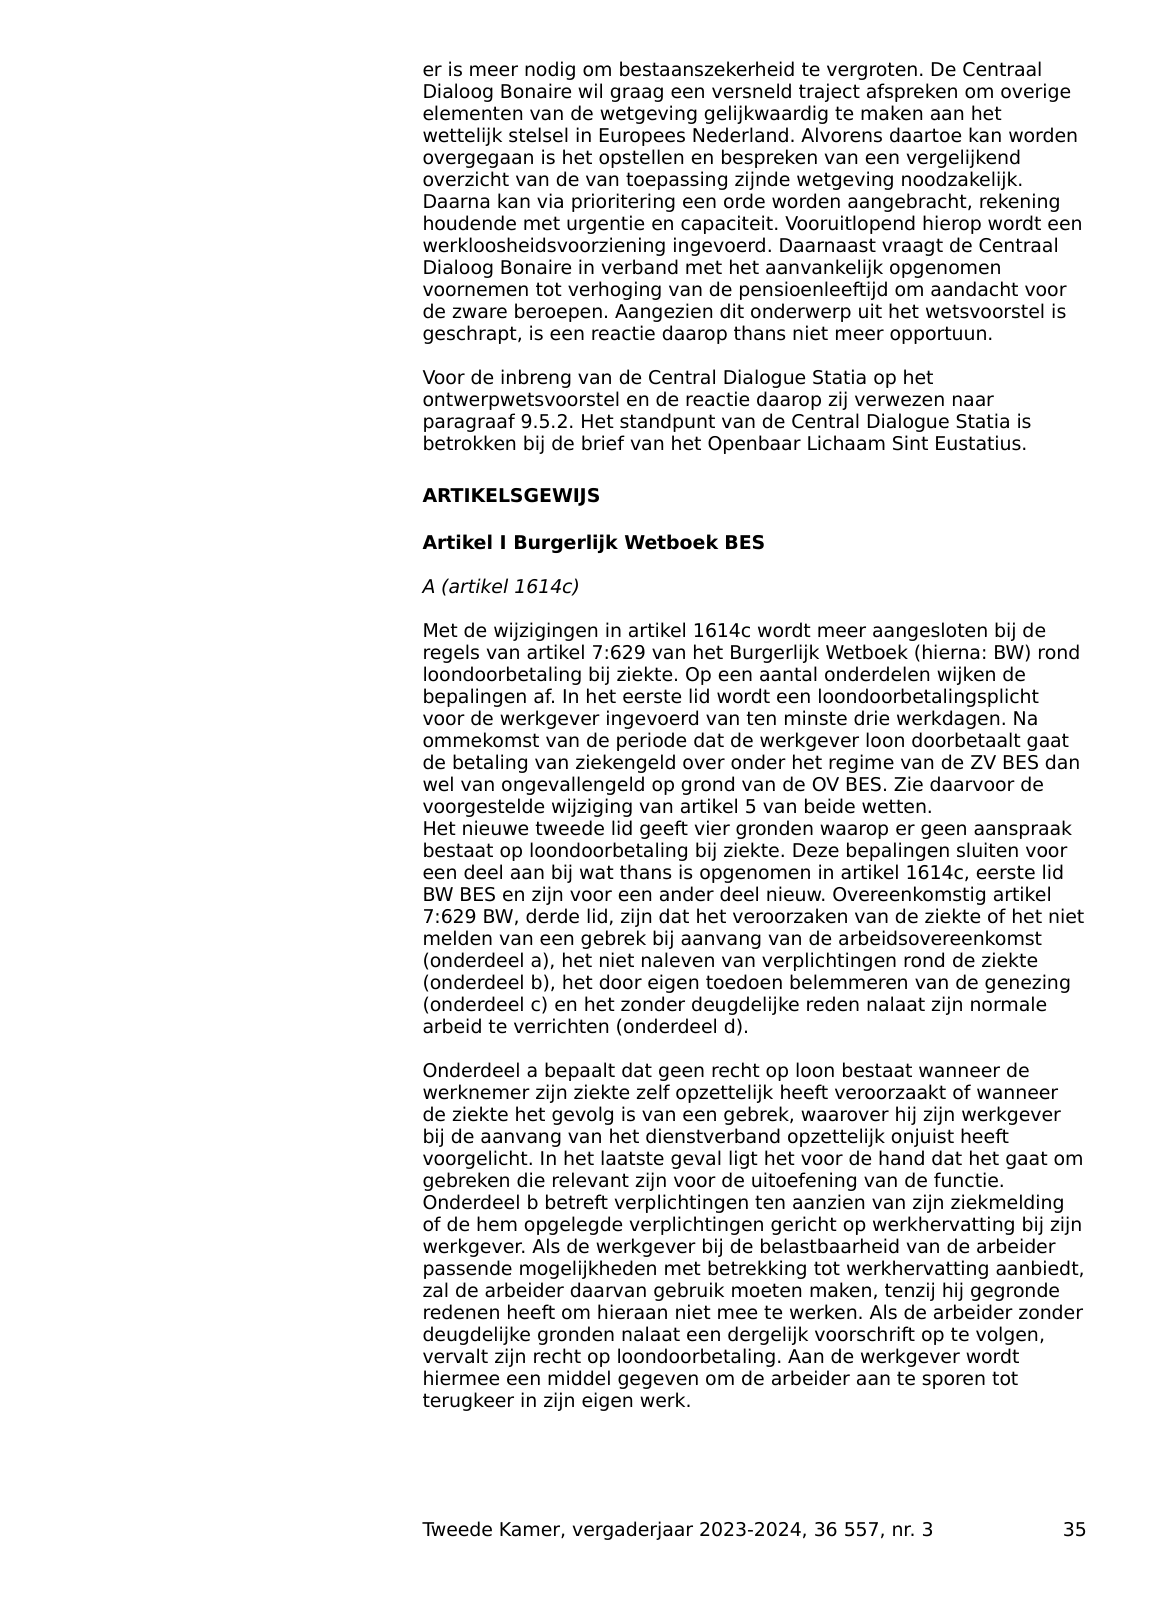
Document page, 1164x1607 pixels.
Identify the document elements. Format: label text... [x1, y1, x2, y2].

subtitle A (artikel 1614c) [422, 576, 1087, 598]
text Voor de inbreng van de Central Dialogue Statia op het ontwerpwetsvoorstel en de reactie daarop zij verwezen naar paragraaf 9.5.2. Het standpunt van de Central Dialogue Statia is betrokken bij de brief van het Openbaar Lichaam Sint Eustatius. [422, 367, 1087, 455]
subtitle Artikel I Burgerlijk Wetboek BES [422, 532, 1087, 554]
text Onderdeel b betreft verplichtingen ten aanzien van zijn ziekmelding of de hem opgelegde verplichtingen gericht op werkhervatting bij zijn werkgever. Als de werkgever bij de belastbaarheid van de arbeider passende mogelijkheden met betrekking tot werkhervatting aanbiedt, zal de arbeider daarvan gebruik moeten maken, tenzij hij gegronde redenen heeft om hieraan niet mee te werken. Als de arbeider zonder deugdelijke gronden nalaat een dergelijk voorschrift op te volgen, vervalt zijn recht op loondoorbetaling. Aan de werkgever wordt hiermee een middel gegeven om de arbeider aan te sporen tot terugkeer in zijn eigen werk. [422, 1192, 1087, 1412]
subtitle ARTIKELSGEWIJS [422, 485, 1087, 507]
text Het nieuwe tweede lid geeft vier gronden waarop er geen aanspraak bestaat op loondoorbetaling bij ziekte. Deze bepalingen sluiten voor een deel aan bij wat thans is opgenomen in artikel 1614c, eerste lid BW BES en zijn voor een ander deel nieuw. Overeenkomstig artikel 7:629 BW, derde lid, zijn dat het veroorzaken van de ziekte of het niet melden van een gebrek bij aanvang van de arbeidsovereenkomst (onderdeel a), het niet naleven van verplichtingen rond de ziekte (onderdeel b), het door eigen toedoen belemmeren van de genezing (onderdeel c) en het zonder deugdelijke reden nalaat zijn normale arbeid te verrichten (onderdeel d). [422, 818, 1087, 1038]
text Met de wijzigingen in artikel 1614c wordt meer aangesloten bij de regels van artikel 7:629 van het Burgerlijk Wetboek (hierna: BW) rond loondoorbetaling bij ziekte. Op een aantal onderdelen wijken de bepalingen af. In het eerste lid wordt een loondoorbetalingsplicht voor de werkgever ingevoerd van ten minste drie werkdagen. Na ommekomst van de periode dat de werkgever loon doorbetaalt gaat de betaling van ziekengeld over onder het regime van de ZV BES dan wel van ongevallengeld op grond van de OV BES. Zie daarvoor de voorgestelde wijziging van artikel 5 van beide wetten. [422, 620, 1087, 818]
text Onderdeel a bepaalt dat geen recht op loon bestaat wanneer de werknemer zijn ziekte zelf opzettelijk heeft veroorzaakt of wanneer de ziekte het gevolg is van een gebrek, waarover hij zijn werkgever bij de aanvang van het dienstverband opzettelijk onjuist heeft voorgelicht. In het laatste geval ligt het voor de hand dat het gaat om gebreken die relevant zijn voor de uitoefening van de functie. [422, 1060, 1087, 1192]
text er is meer nodig om bestaanszekerheid te vergroten. De Centraal Dialoog Bonaire wil graag een versneld traject afspreken om overige elementen van de wetgeving gelijkwaardig te maken aan het wettelijk stelsel in Europees Nederland. Alvorens daartoe kan worden overgegaan is het opstellen en bespreken van een vergelijkend overzicht van de van toepassing zijnde wetgeving noodzakelijk. Daarna kan via prioritering een orde worden aangebracht, rekening houdende met urgentie en capaciteit. Vooruitlopend hierop wordt een werkloosheidsvoorziening ingevoerd. Daarnaast vraagt de Centraal Dialoog Bonaire in verband met het aanvankelijk opgenomen voornemen tot verhoging van de pensioenleeftijd om aandacht voor de zware beroepen. Aangezien dit onderwerp uit het wetsvoorstel is geschrapt, is een reactie daarop thans niet meer opportuun. [422, 59, 1087, 345]
